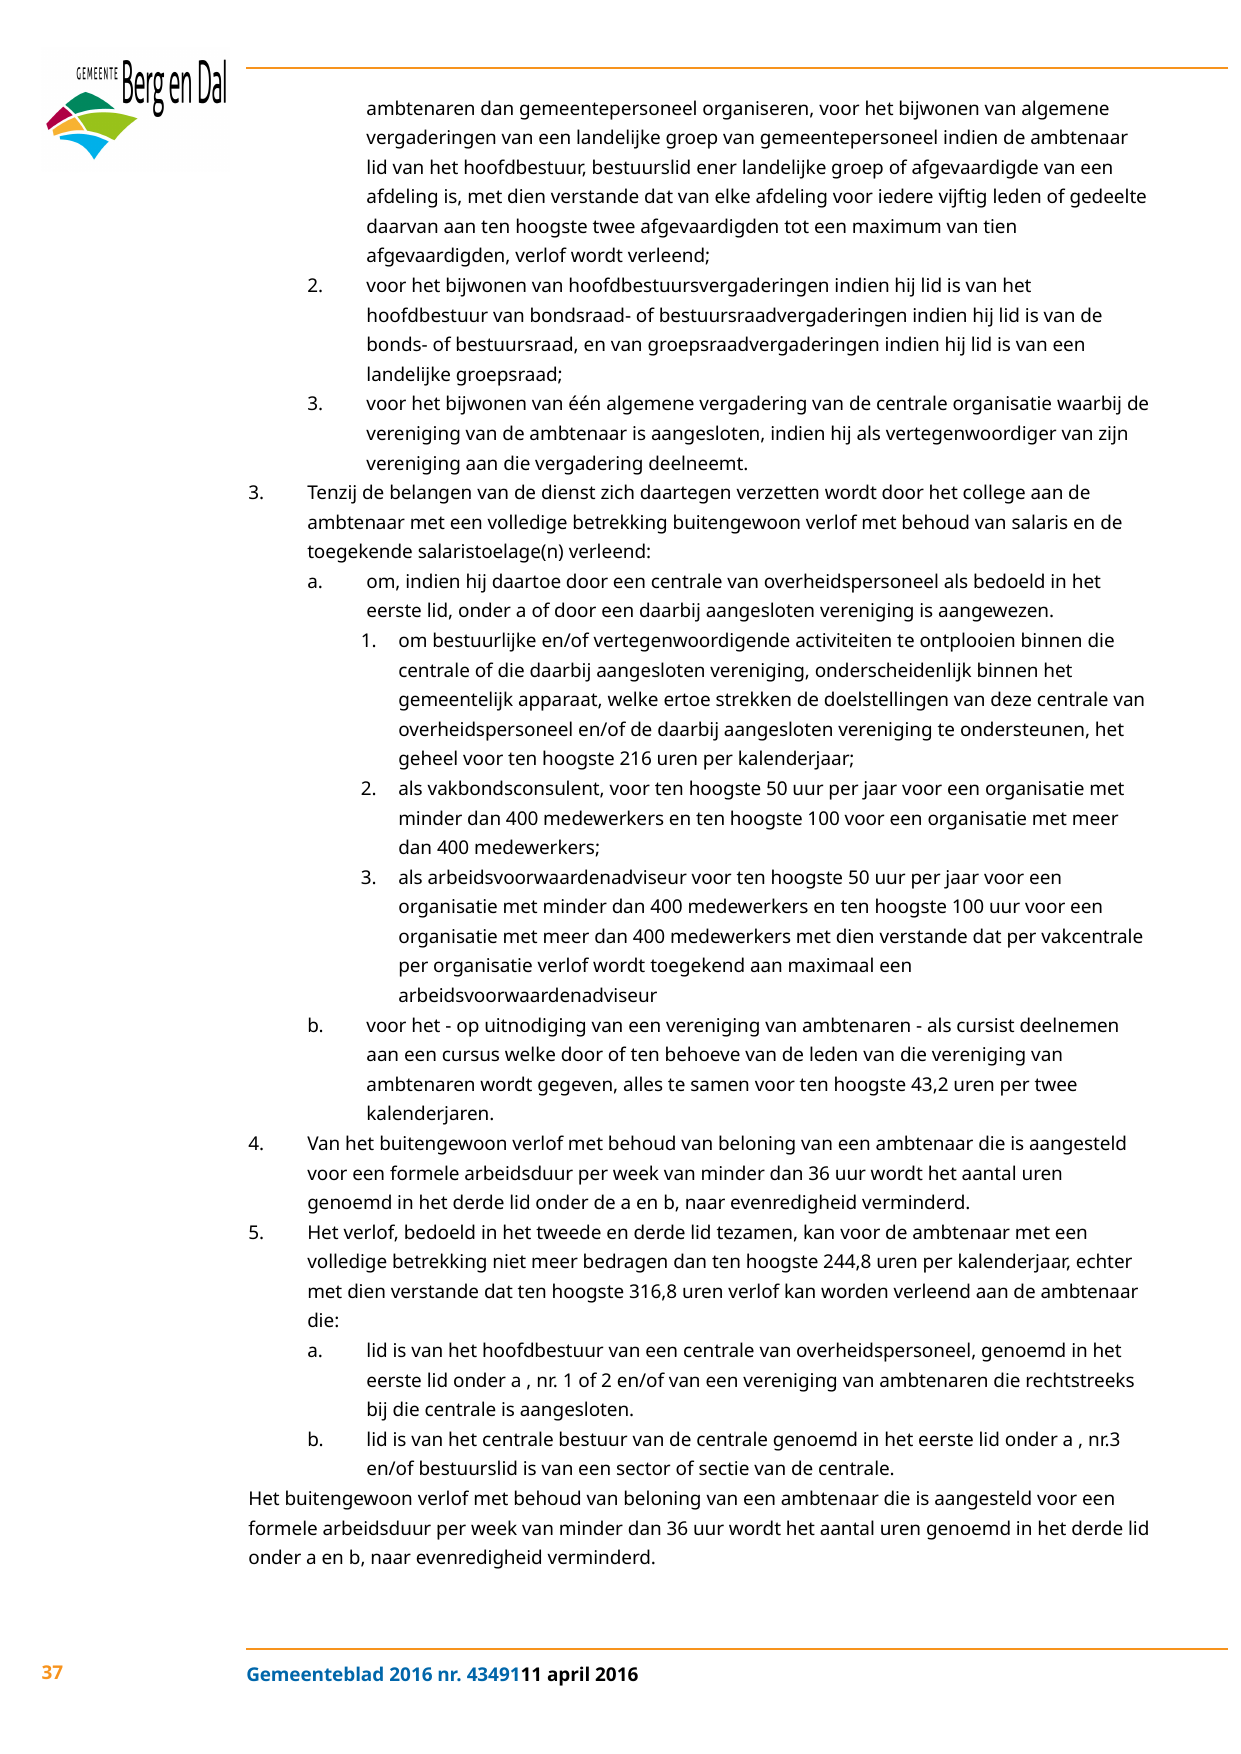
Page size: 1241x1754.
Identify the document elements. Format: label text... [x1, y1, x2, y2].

list voor het - op uitnodiging van een vereniging van ambtenaren - als cursist deelnemen aan een cursus welke door of ten behoeve van de leden van die vereniging van ambtenaren wordt gegeven, alles te samen voor ten hoogste 43,2 uren per twee kalenderjaren. [307, 1012, 1152, 1126]
list Tenzij de belangen van de dienst zich daartegen verzetten wordt door het college aan de ambtenaar met een volledige betrekking buitengewoon verlof met behoud van salaris en de toegekende salaristoelage(n) verleend: [248, 479, 1152, 564]
list lid is van het hoofdbestuur van een centrale van overheidspersoneel, genoemd in het eerste lid onder a , nr. 1 of 2 en/of van een vereniging van ambtenaren die rechtstreeks bij die centrale is aangesloten. [307, 1337, 1152, 1422]
list voor het bijwonen van één algemene vergadering van de centrale organisatie waarbij de vereniging van de ambtenaar is aangesloten, indien hij als vertegenwoordiger van zijn vereniging aan die vergadering deelneemt. [307, 391, 1152, 476]
list om, indien hij daartoe door een centrale van overheidspersoneel als bedoeld in het eerste lid, onder a of door een daarbij aangesloten vereniging is aangewezen. [307, 568, 1152, 623]
text Het buitengewoon verlof met behoud van beloning van een ambtenaar die is aangesteld voor een formele arbeidsduur per week van minder dan 36 uur wordt het aantal uren genoemd in het derde lid onder a en b, naar evenredigheid verminderd. [248, 1485, 1152, 1570]
picture [41, 47, 231, 172]
list lid is van het centrale bestuur van de centrale genoemd in het eerste lid onder a , nr.3 en/of bestuurslid is van een sector of sectie van de centrale. [307, 1426, 1152, 1481]
list Van het buitengewoon verlof met behoud van beloning van een ambtenaar die is aangesteld voor een formele arbeidsduur per week van minder dan 36 uur wordt het aantal uren genoemd in het derde lid onder de a en b, naar evenredigheid verminderd. [248, 1130, 1152, 1215]
list ambtenaren dan gemeentepersoneel organiseren, voor het bijwonen van algemene vergaderingen van een landelijke groep van gemeentepersoneel indien de ambtenaar lid van het hoofdbestuur, bestuurslid ener landelijke groep of afgevaardigde van een afdeling is, met dien verstande dat van elke afdeling voor iedere vijftig leden of gedeelte daarvan aan ten hoogste twee afgevaardigden tot een maximum van tien afgevaardigden, verlof wordt verleend; [307, 95, 1152, 268]
list voor het bijwonen van hoofdbestuursvergaderingen indien hij lid is van het hoofdbestuur van bondsraad- of bestuursraadvergaderingen indien hij lid is van de bonds- of bestuursraad, en van groepsraadvergaderingen indien hij lid is van een landelijke groepsraad; [307, 272, 1152, 387]
list Het verlof, bedoeld in het tweede en derde lid tezamen, kan voor de ambtenaar met een volledige betrekking niet meer bedragen dan ten hoogste 244,8 uren per kalenderjaar, echter met dien verstande dat ten hoogste 316,8 uren verlof kan worden verleend aan de ambtenaar die: [248, 1219, 1152, 1333]
list als vakbondsconsulent, voor ten hoogste 50 uur per jaar voor een organisatie met minder dan 400 medewerkers en ten hoogste 100 voor een organisatie met meer dan 400 medewerkers; [361, 775, 1152, 860]
list als arbeidsvoorwaardenadviseur voor ten hoogste 50 uur per jaar voor een organisatie met minder dan 400 medewerkers en ten hoogste 100 uur voor een organisatie met meer dan 400 medewerkers met dien verstande dat per vakcentrale per organisatie verlof wordt toegekend aan maximaal een arbeidsvoorwaardenadviseur [361, 864, 1152, 1008]
list om bestuurlijke en/of vertegenwoordigende activiteiten te ontplooien binnen die centrale of die daarbij aangesloten vereniging, onderscheidenlijk binnen het gemeentelijk apparaat, welke ertoe strekken de doelstellingen van deze centrale van overheidspersoneel en/of de daarbij aangesloten vereniging te ondersteunen, het geheel voor ten hoogste 216 uren per kalenderjaar; [361, 627, 1152, 771]
